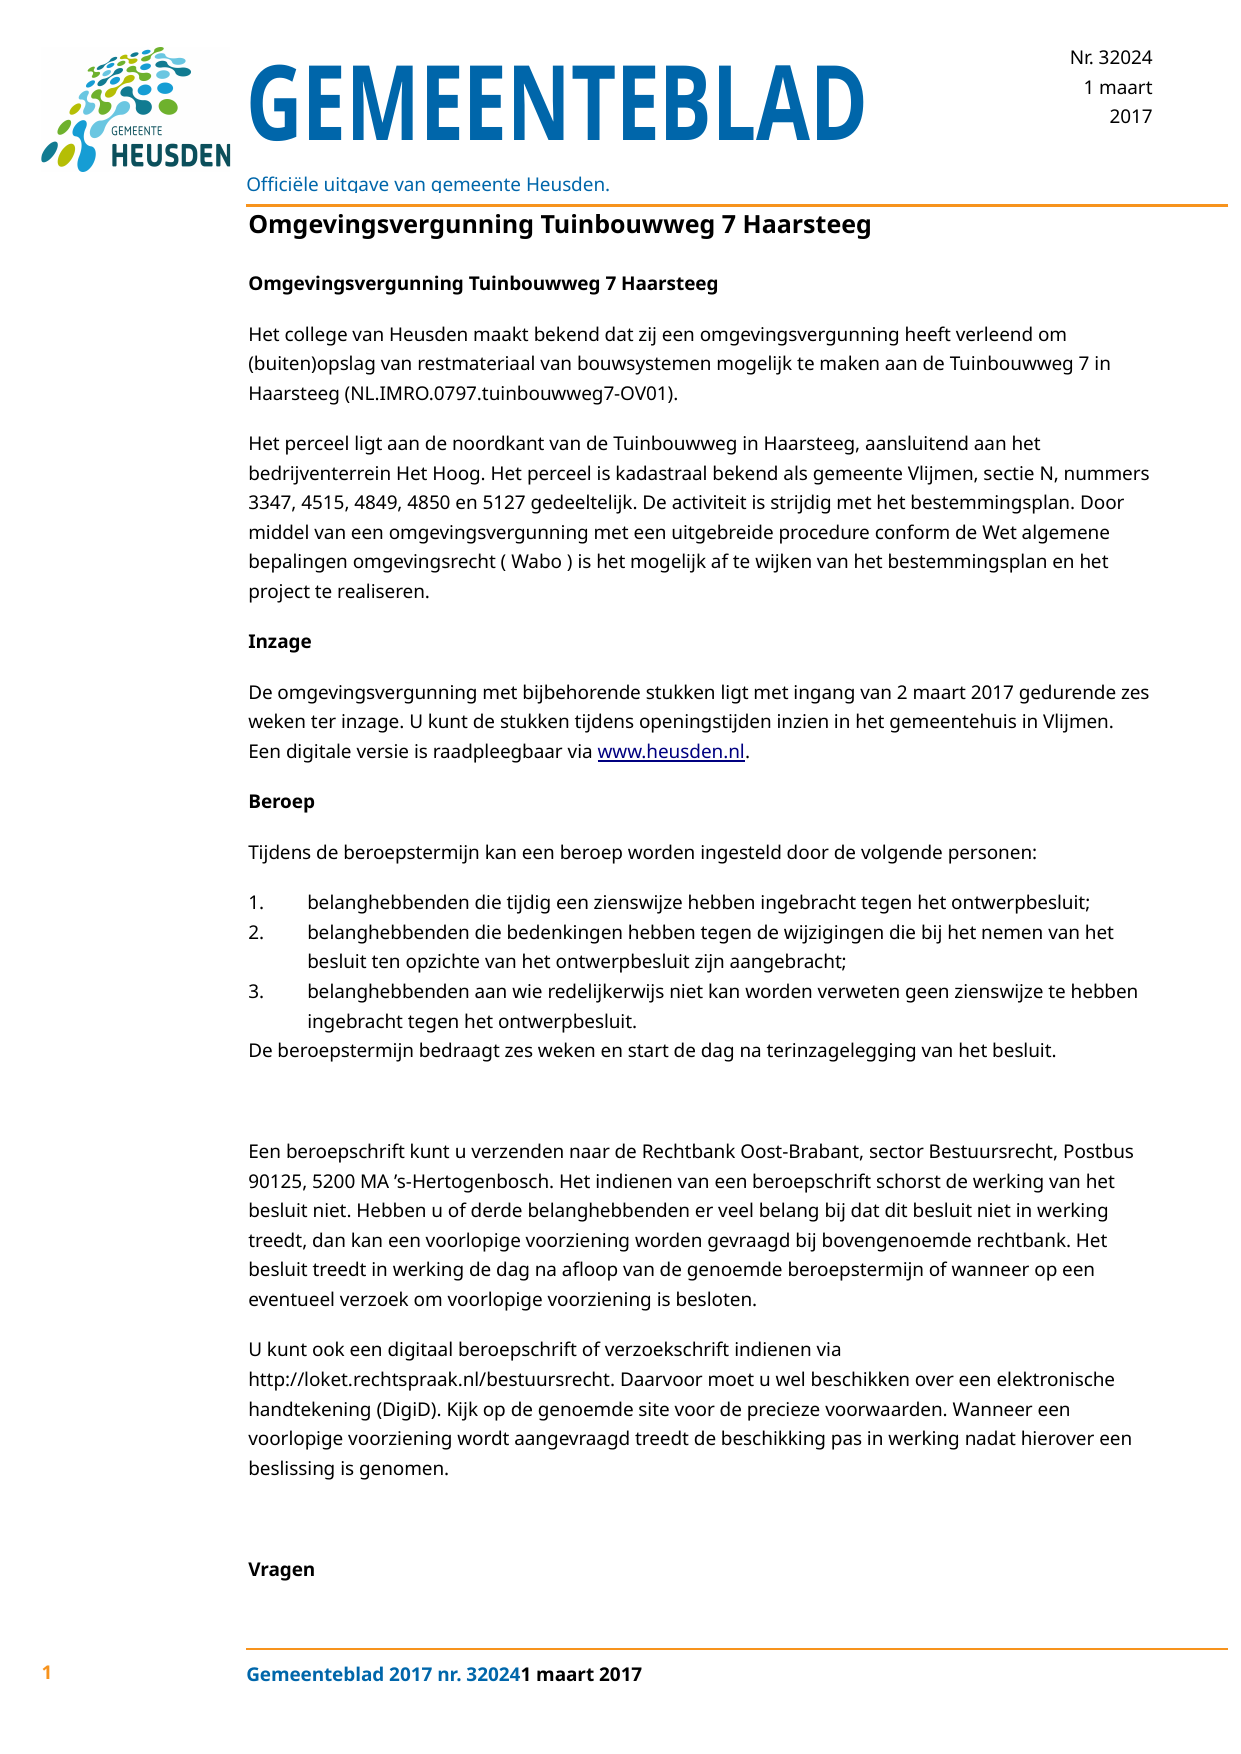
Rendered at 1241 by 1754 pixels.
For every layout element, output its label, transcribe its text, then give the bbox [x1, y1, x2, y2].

text De beroepstermijn bedraagt zes weken en start de dag na terinzagelegging van het besluit. [248, 1037, 1152, 1063]
text U kunt ook een digitaal beroepschrift of verzoekschrift indienen via http://loket.rechtspraak.nl/bestuursrecht. Daarvoor moet u wel beschikken over een elektronische handtekening (DigiD). Kijk op de genoemde site voor de precieze voorwaarden. Wanneer een voorlopige voorziening wordt aangevraagd treedt de beschikking pas in werking nadat hierover een beslissing is genomen. [248, 1337, 1152, 1481]
picture [41, 47, 231, 172]
list belanghebbenden die bedenkingen hebben tegen de wijzigingen die bij het nemen van het besluit ten opzichte van het ontwerpbesluit zijn aangebracht; [248, 919, 1152, 974]
text Beroep [248, 789, 1152, 814]
list belanghebbenden aan wie redelijkerwijs niet kan worden verweten geen zienswijze te hebben ingebracht tegen het ontwerpbesluit. [248, 978, 1152, 1033]
text Een beroepschrift kunt u verzenden naar de Rechtbank Oost-Brabant, sector Bestuursrecht, Postbus 90125, 5200 MA ’s-Hertogenbosch. Het indienen van een beroepschrift schorst de werking van het besluit niet. Hebben u of derde belanghebbenden er veel belang bij dat dit besluit niet in werking treedt, dan kan een voorlopige voorziening worden gevraagd bij bovengenoemde rechtbank. Het besluit treedt in werking de dag na afloop van de genoemde beroepstermijn of wanneer op een eventueel verzoek om voorlopige voorziening is besloten. [248, 1138, 1152, 1312]
text Omgevingsvergunning Tuinbouwweg 7 Haarsteeg [248, 207, 1152, 241]
text Tijdens de beroepstermijn kan een beroep worden ingesteld door de volgende personen: [248, 839, 1152, 865]
text De omgevingsvergunning met bijbehorende stukken ligt met ingang van 2 maart 2017 gedurende zes weken ter inzage. U kunt de stukken tijdens openingstijden inzien in het gemeentehuis in Vlijmen. Een digitale versie is raadpleegbaar via www.heusden.nl. [248, 679, 1152, 764]
text Het perceel ligt aan de noordkant van de Tuinbouwweg in Haarsteeg, aansluitend aan het bedrijventerrein Het Hoog. Het perceel is kadastraal bekend als gemeente Vlijmen, sectie N, nummers 3347, 4515, 4849, 4850 en 5127 gedeeltelijk. De activiteit is strijdig met het bestemmingsplan. Door middel van een omgevingsvergunning met een uitgebreide procedure conform de Wet algemene bepalingen omgevingsrecht ( Wabo ) is het mogelijk af te wijken van het bestemmingsplan en het project te realiseren. [248, 430, 1152, 604]
text Omgevingsvergunning Tuinbouwweg 7 Haarsteeg [248, 270, 1152, 296]
text Het college van Heusden maakt bekend dat zij een omgevingsvergunning heeft verleend om (buiten)opslag van restmateriaal van bouwsystemen mogelijk te maken aan de Tuinbouwweg 7 in Haarsteeg (NL.IMRO.0797.tuinbouwweg7-OV01). [248, 321, 1152, 406]
text Inzage [248, 629, 1152, 654]
list belanghebbenden die tijdig een zienswijze hebben ingebracht tegen het ontwerpbesluit; [248, 889, 1152, 915]
text Vragen [248, 1556, 1152, 1581]
